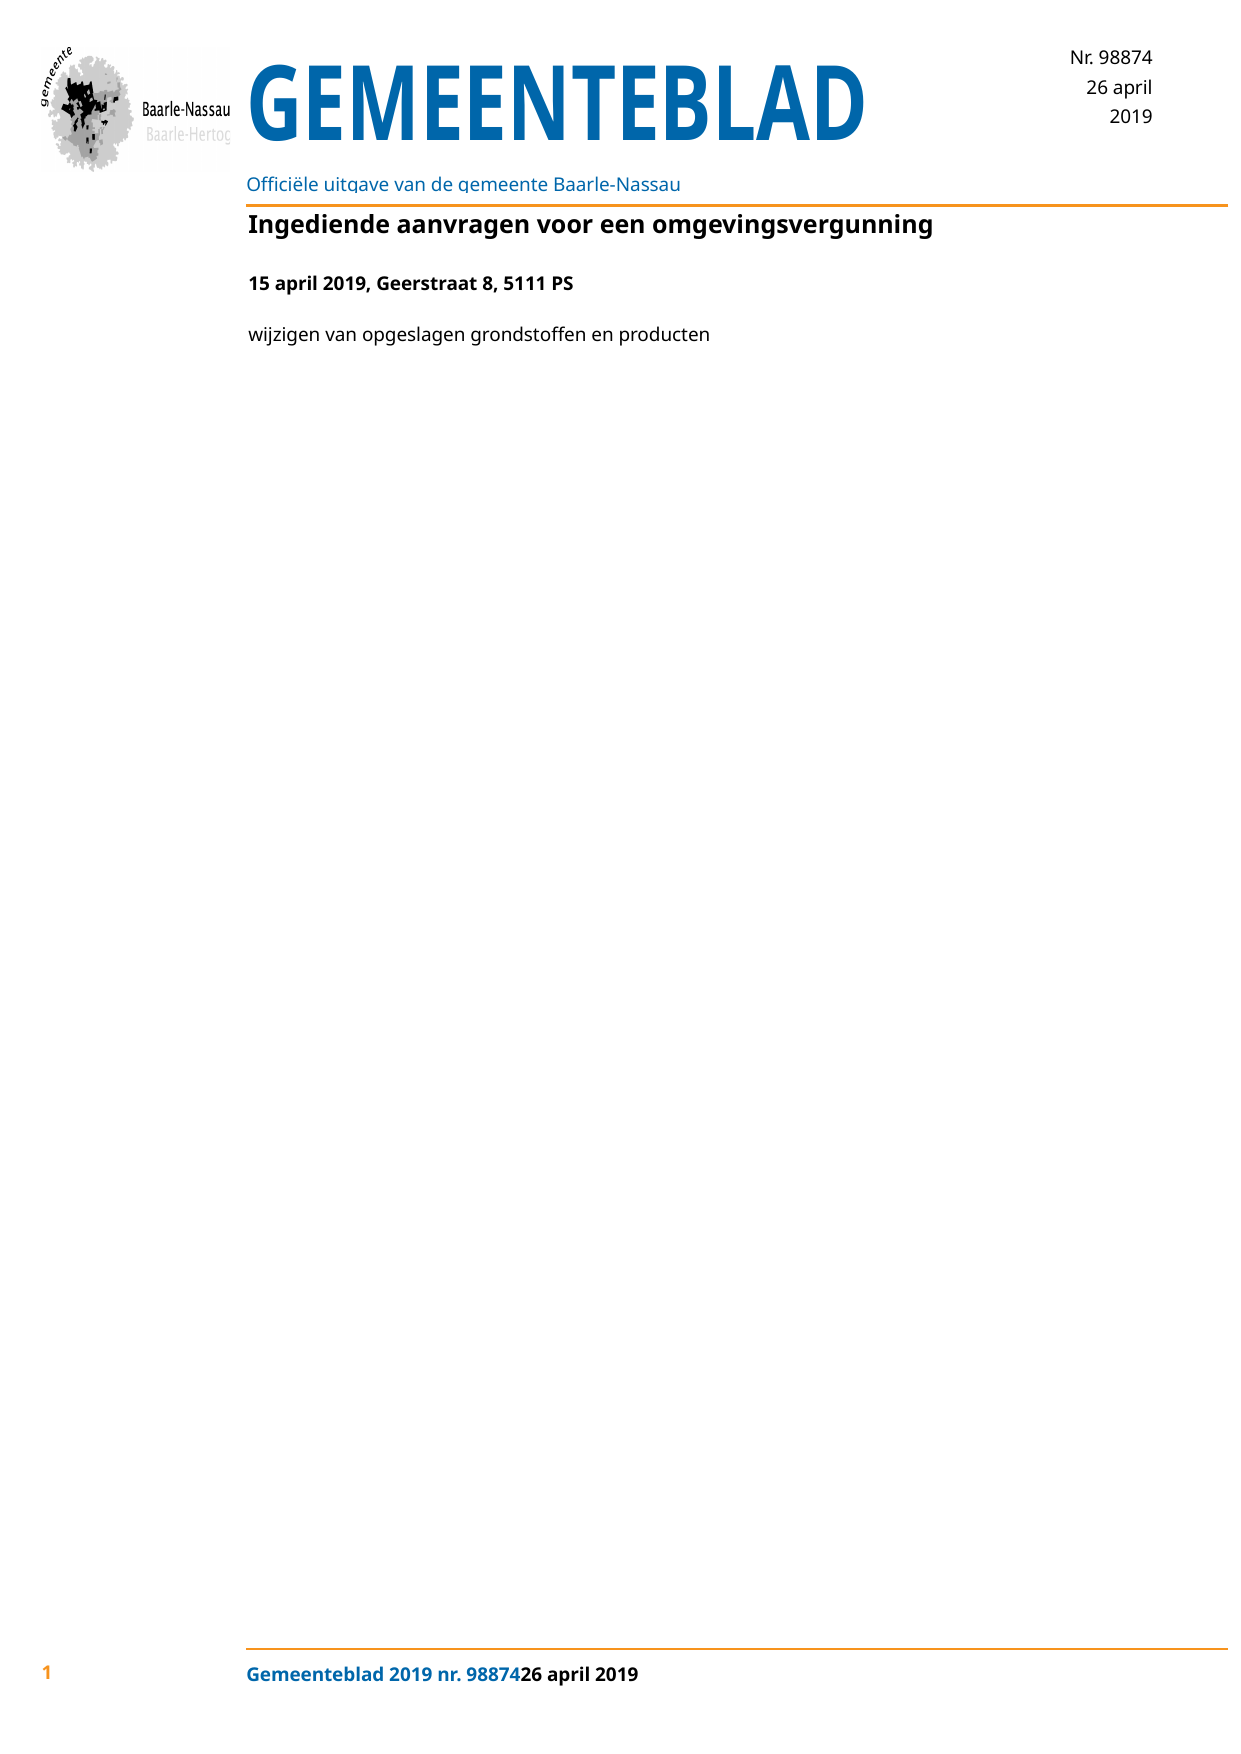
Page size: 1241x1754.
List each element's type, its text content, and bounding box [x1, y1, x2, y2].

text Ingediende aanvragen voor een omgevingsvergunning [248, 207, 1152, 241]
text wijzigen van opgeslagen grondstoffen en producten [248, 321, 1152, 346]
text 15 april 2019, Geerstraat 8, 5111 PS [248, 270, 1152, 296]
picture [41, 47, 231, 172]
